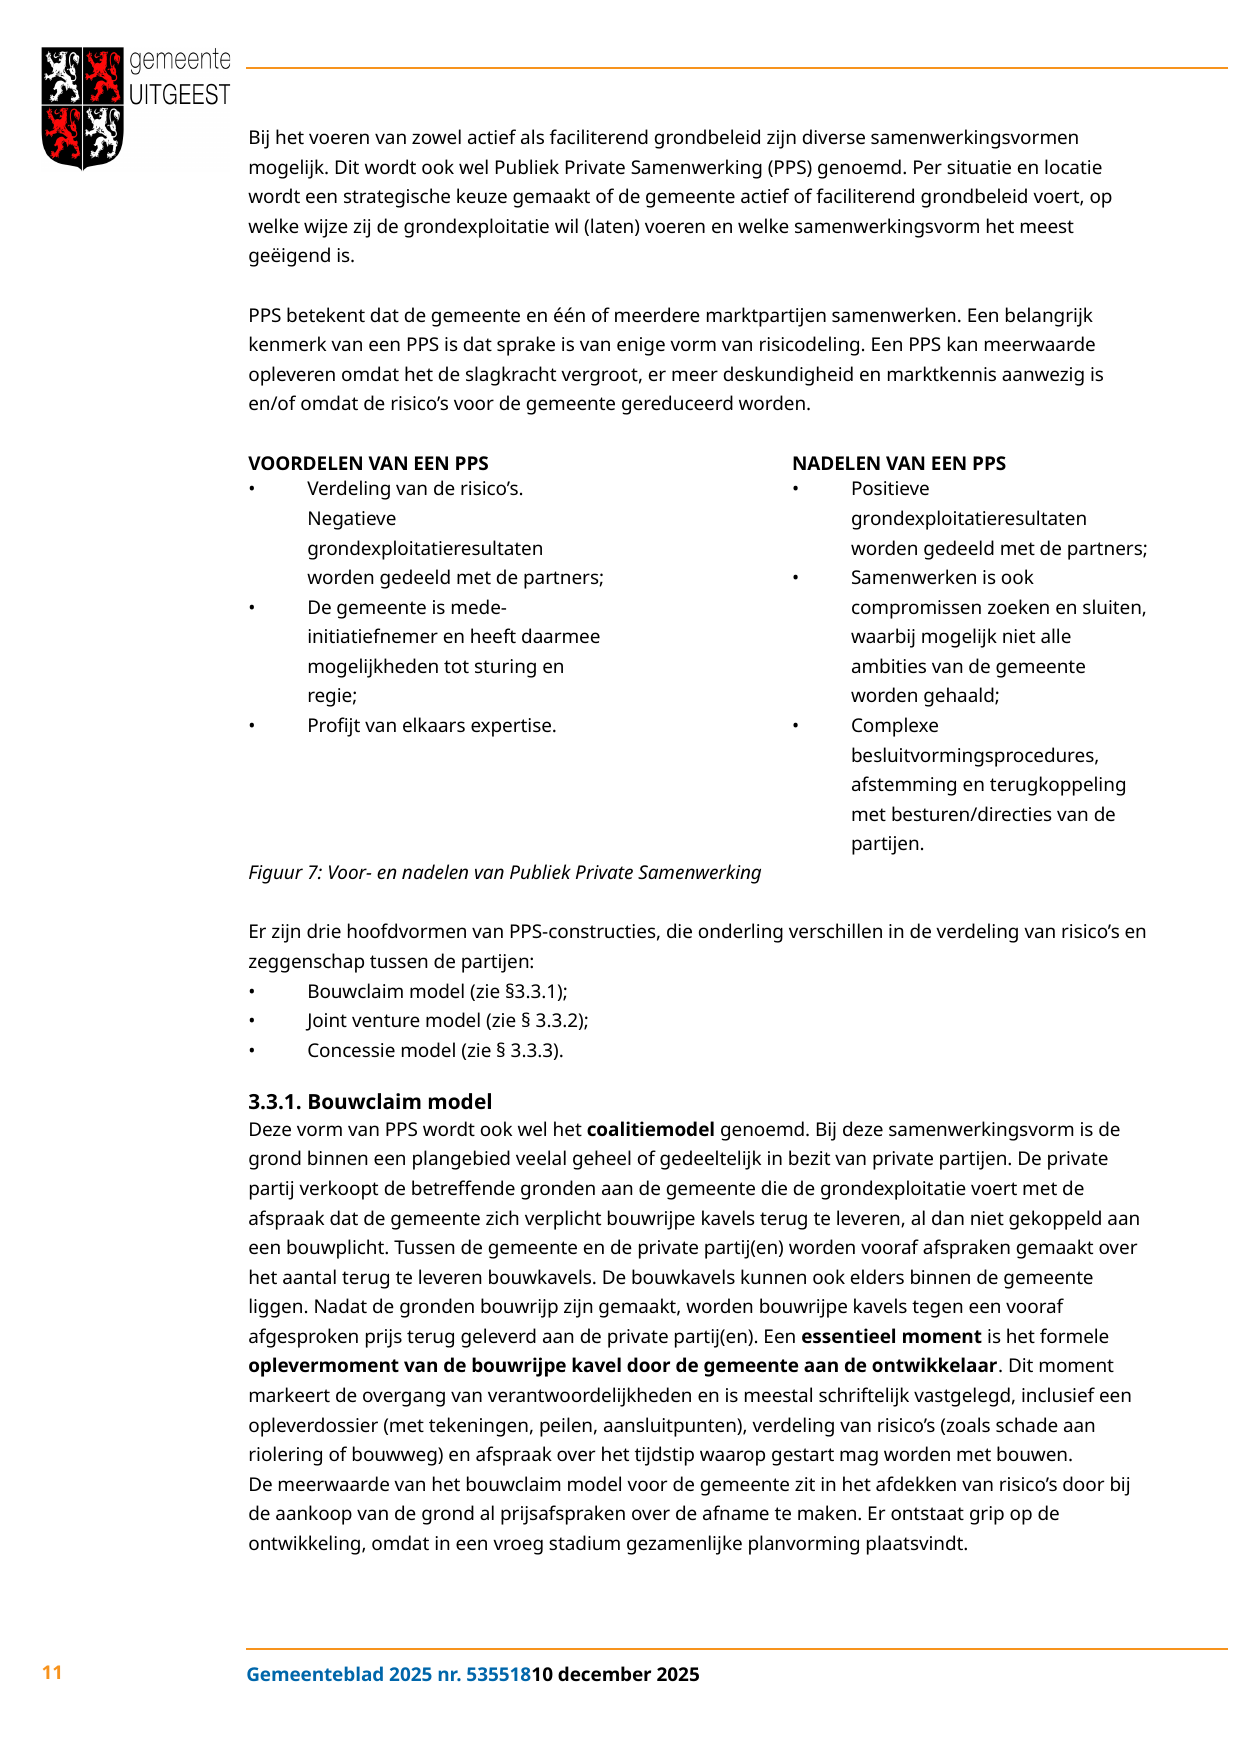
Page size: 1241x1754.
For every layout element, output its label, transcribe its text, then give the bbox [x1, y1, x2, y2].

list Joint venture model (zie § 3.3.2); [248, 1007, 1152, 1033]
table_cell [608, 476, 792, 856]
text Bij het voeren van zowel actief als faciliterend grondbeleid zijn diverse samenwerkingsvormen mogelijk. Dit wordt ook wel Publiek Private Samenwerking (PPS) genoemd. Per situatie en locatie wordt een strategische keuze gemaakt of de gemeente actief of faciliterend grondbeleid voert, op welke wijze zij de grondexploitatie wil (laten) voeren en welke samenwerkingsvorm het meest geëigend is. [248, 124, 1152, 268]
text Er zijn drie hoofdvormen van PPS-constructies, die onderling verschillen in de verdeling van risico’s en zeggenschap tussen de partijen: [248, 919, 1152, 974]
picture [41, 47, 231, 172]
table_cell Positieve grondexploitatieresultaten worden gedeeld met de partners; Samenwerken is ook compromissen zoeken en sluiten, waarbij mogelijk niet alle ambities van de gemeente worden gehaald; Complexe besluitvormingsprocedures, afstemming en terugkoppeling met besturen/directies van de partijen. [792, 476, 1152, 856]
text Figuur 7: Voor- en nadelen van Publiek Private Samenwerking [248, 859, 1152, 885]
text De meerwaarde van het bouwclaim model voor de gemeente zit in het afdekken van risico’s door bij de aankoop van de grond al prijsafspraken over de afname te maken. Er ontstaat grip op de ontwikkeling, omdat in een vroeg stadium gezamenlijke planvorming plaatsvindt. [248, 1471, 1152, 1556]
list Bouwclaim model (zie §3.3.1); [248, 978, 1152, 1004]
text Deze vorm van PPS wordt ook wel het coalitiemodel genoemd. Bij deze samenwerkingsvorm is de grond binnen een plangebied veelal geheel of gedeeltelijk in bezit van private partijen. De private partij verkoopt de betreffende gronden aan de gemeente die de grondexploitatie voert met de afspraak dat de gemeente zich verplicht bouwrijpe kavels terug te leveren, al dan niet gekoppeld aan een bouwplicht. Tussen de gemeente en de private partij(en) worden vooraf afspraken gemaakt over het aantal terug te leveren bouwkavels. De bouwkavels kunnen ook elders binnen de gemeente liggen. Nadat de gronden bouwrijp zijn gemaakt, worden bouwrijpe kavels tegen een vooraf afgesproken prijs terug geleverd aan de private partij(en). Een essentieel moment is het formele oplevermoment van de bouwrijpe kavel door de gemeente aan de ontwikkelaar. Dit moment markeert de overgang van verantwoordelijkheden en is meestal schriftelijk vastgelegd, inclusief een opleverdossier (met tekeningen, peilen, aansluitpunten), verdeling van risico’s (zoals schade aan riolering of bouwweg) en afspraak over het tijdstip waarop gestart mag worden met bouwen. [248, 1116, 1152, 1467]
text PPS betekent dat de gemeente en één of meerdere marktpartijen samenwerken. Een belangrijk kenmerk van een PPS is dat sprake is van enige vorm van risicodeling. Een PPS kan meerwaarde opleveren omdat het de slagkracht vergroot, er meer deskundigheid en marktkennis aanwezig is en/of omdat de risico’s voor de gemeente gereduceerd worden. [248, 302, 1152, 416]
list Concessie model (zie § 3.3.3). [248, 1037, 1152, 1063]
table_header VOORDELEN VAN EEN PPS [248, 450, 608, 476]
table_cell Verdeling van de risico’s. Negatieve grondexploitatieresultaten worden gedeeld met de partners; De gemeente is mede-initiatiefnemer en heeft daarmee mogelijkheden tot sturing en regie; Profijt van elkaars expertise. [248, 476, 608, 856]
table_header [608, 450, 792, 476]
text 3.3.1. Bouwclaim model [248, 1087, 1152, 1116]
table_header NADELEN VAN EEN PPS [792, 450, 1152, 476]
